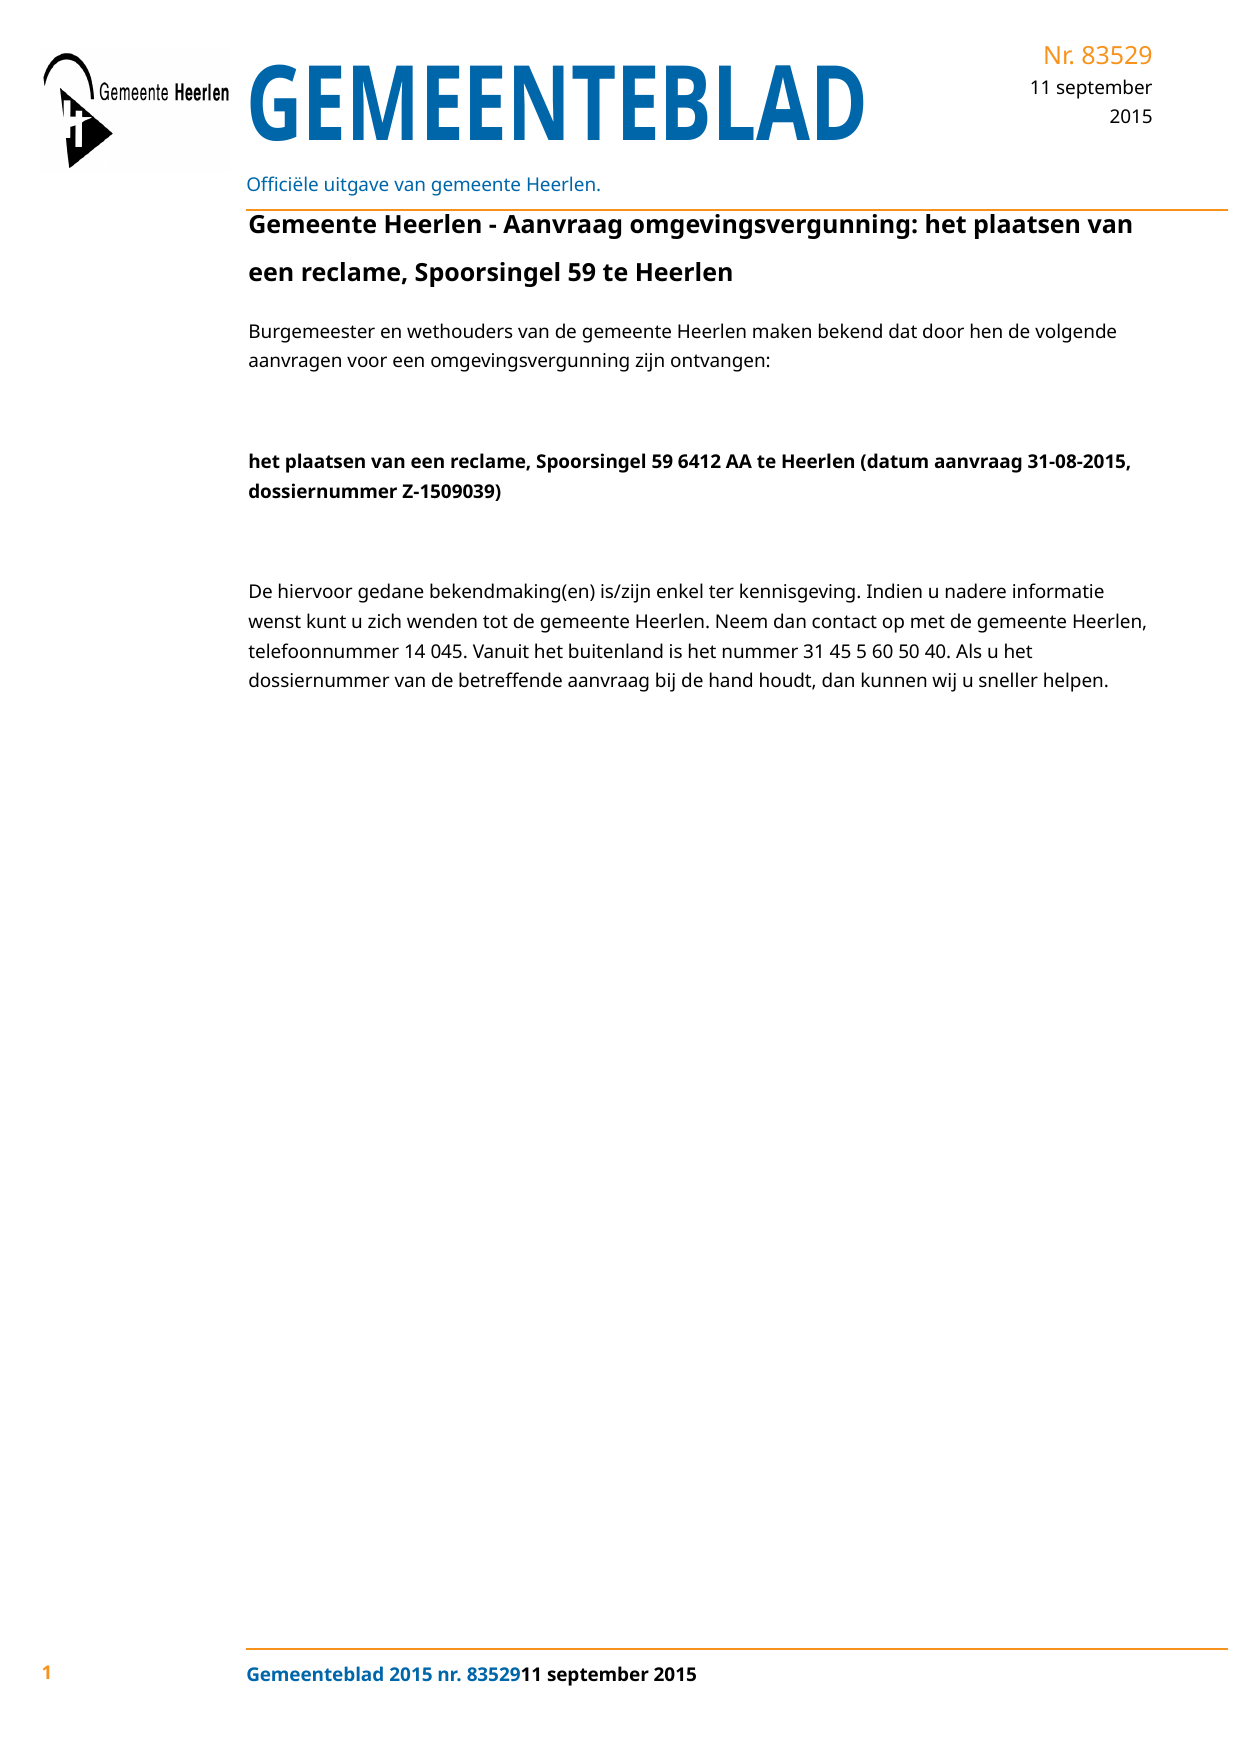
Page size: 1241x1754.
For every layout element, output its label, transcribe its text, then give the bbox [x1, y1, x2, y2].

text Gemeente Heerlen - Aanvraag omgevingsvergunning: het plaatsen van een reclame, Spoorsingel 59 te Heerlen [248, 211, 1152, 288]
picture [41, 47, 231, 172]
text Burgemeester en wethouders van de gemeente Heerlen maken bekend dat door hen de volgende aanvragen voor een omgevingsvergunning zijn ontvangen: [248, 318, 1152, 373]
text De hiervoor gedane bekendmaking(en) is/zijn enkel ter kennisgeving. Indien u nadere informatie wenst kunt u zich wenden tot de gemeente Heerlen. Neem dan contact op met de gemeente Heerlen, telefoonnummer 14 045. Vanuit het buitenland is het nummer 31 45 5 60 50 40. Als u het dossiernummer van de betreffende aanvraag bij de hand houdt, dan kunnen wij u sneller helpen. [248, 579, 1152, 693]
text het plaatsen van een reclame, Spoorsingel 59 6412 AA te Heerlen (datum aanvraag 31-08-2015, dossiernummer Z-1509039) [248, 448, 1152, 504]
